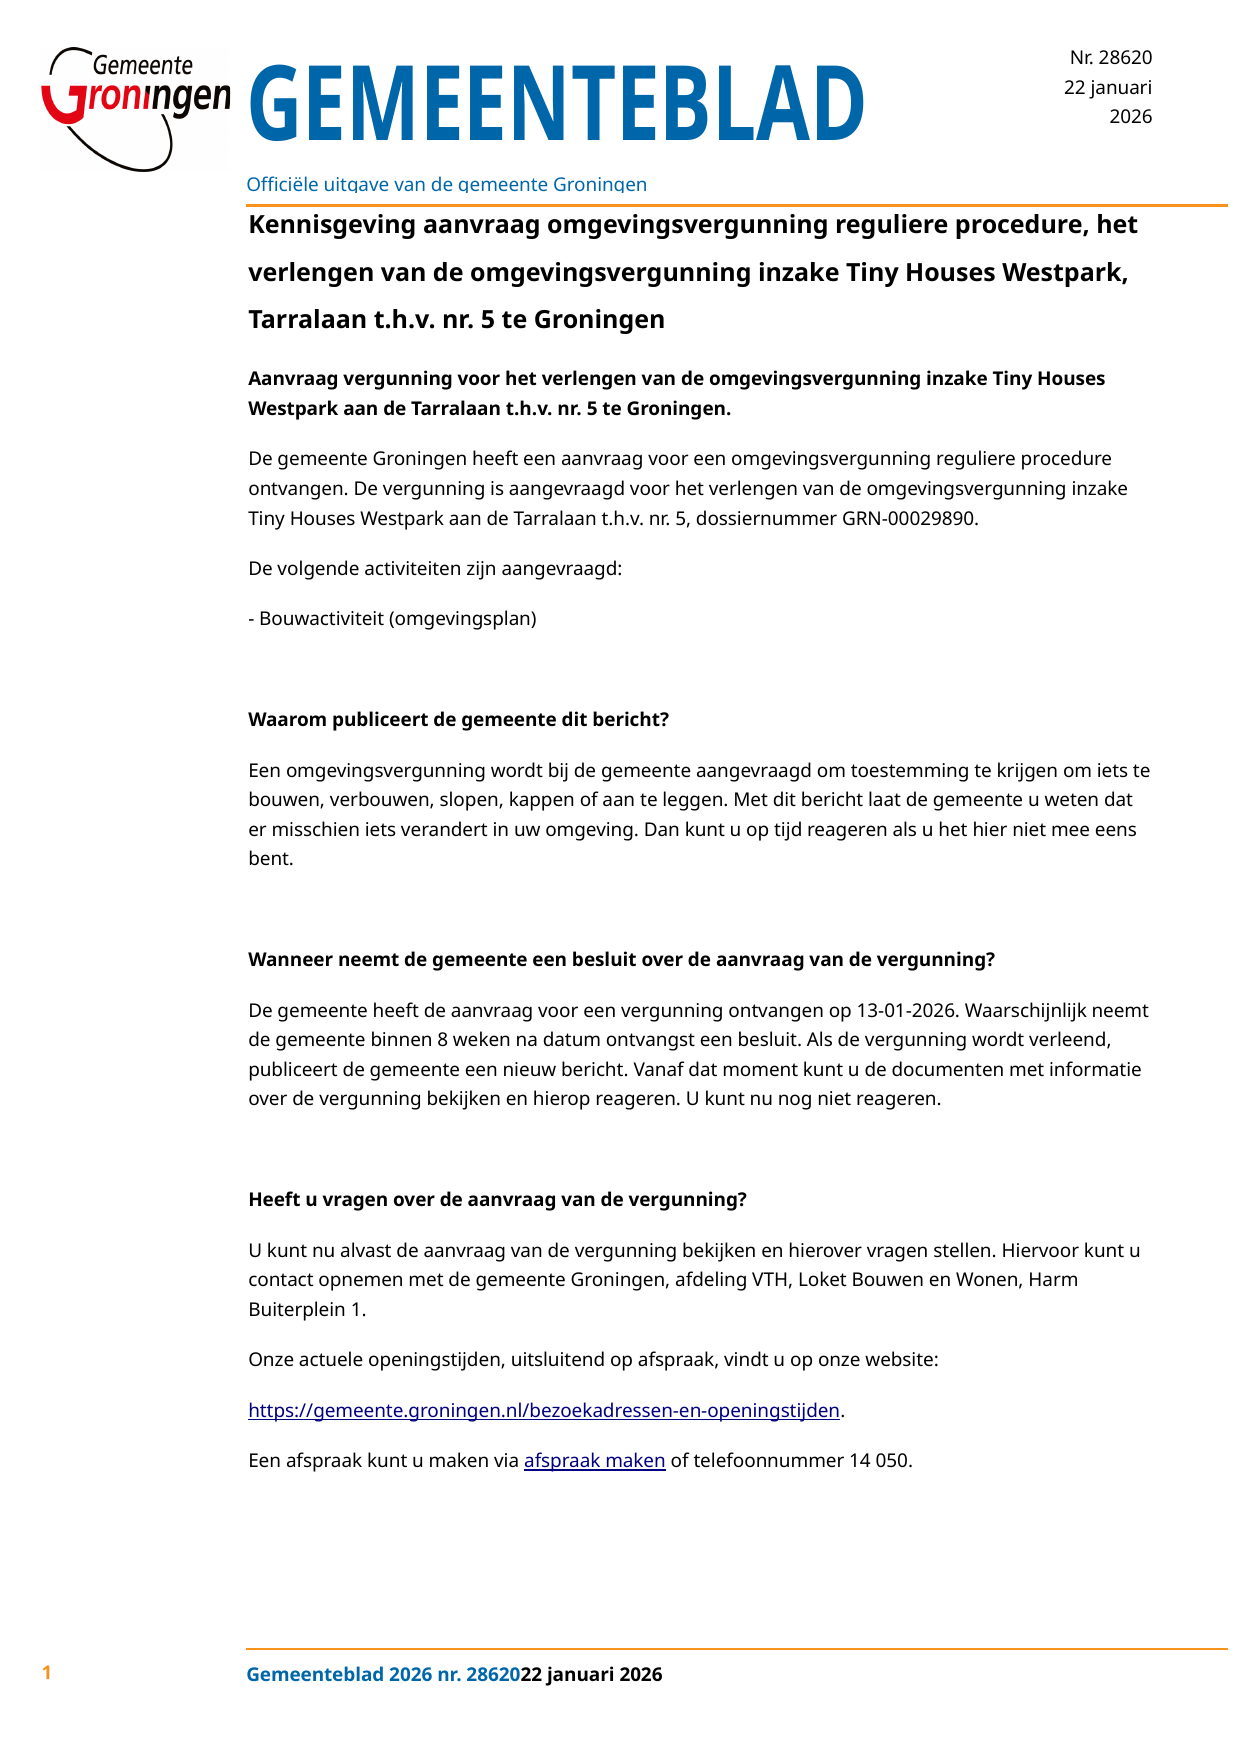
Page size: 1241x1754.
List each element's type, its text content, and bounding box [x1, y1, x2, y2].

text Aanvraag vergunning voor het verlengen van de omgevingsvergunning inzake Tiny Houses Westpark aan de Tarralaan t.h.v. nr. 5 te Groningen. [248, 366, 1152, 421]
text - Bouwactiviteit (omgevingsplan) [248, 606, 1152, 631]
picture [41, 47, 231, 172]
text Een afspraak kunt u maken via afspraak maken of telefoonnummer 14 050. [248, 1447, 1152, 1473]
text U kunt nu alvast de aanvraag van de vergunning bekijken en hierover vragen stellen. Hiervoor kunt u contact opnemen met de gemeente Groningen, afdeling VTH, Loket Bouwen en Wonen, Harm Buiterplein 1. [248, 1237, 1152, 1322]
text Heeft u vragen over de aanvraag van de vergunning? [248, 1186, 1152, 1212]
text Kennisgeving aanvraag omgevingsvergunning reguliere procedure, het verlengen van de omgevingsvergunning inzake Tiny Houses Westpark, Tarralaan t.h.v. nr. 5 te Groningen [248, 207, 1152, 336]
text De gemeente heeft de aanvraag voor een vergunning ontvangen op 13-01-2026. Waarschijnlijk neemt de gemeente binnen 8 weken na datum ontvangst een besluit. Als de vergunning wordt verleend, publiceert de gemeente een nieuw bericht. Vanaf dat moment kunt u de documenten met informatie over de vergunning bekijken en hierop reageren. U kunt nu nog niet reageren. [248, 997, 1152, 1111]
text De volgende activiteiten zijn aangevraagd: [248, 555, 1152, 581]
text Onze actuele openingstijden, uitsluitend op afspraak, vindt u op onze website: [248, 1346, 1152, 1372]
text Waarom publiceert de gemeente dit bericht? [248, 706, 1152, 732]
text Wanneer neemt de gemeente een besluit over de aanvraag van de vergunning? [248, 946, 1152, 972]
text https://gemeente.groningen.nl/bezoekadressen-en-openingstijden. [248, 1397, 1152, 1422]
text De gemeente Groningen heeft een aanvraag voor een omgevingsvergunning reguliere procedure ontvangen. De vergunning is aangevraagd voor het verlengen van de omgevingsvergunning inzake Tiny Houses Westpark aan de Tarralaan t.h.v. nr. 5, dossiernummer GRN-00029890. [248, 446, 1152, 530]
text Een omgevingsvergunning wordt bij de gemeente aangevraagd om toestemming te krijgen om iets te bouwen, verbouwen, slopen, kappen of aan te leggen. Met dit bericht laat de gemeente u weten dat er misschien iets verandert in uw omgeving. Dan kunt u op tijd reageren als u het hier niet mee eens bent. [248, 757, 1152, 871]
